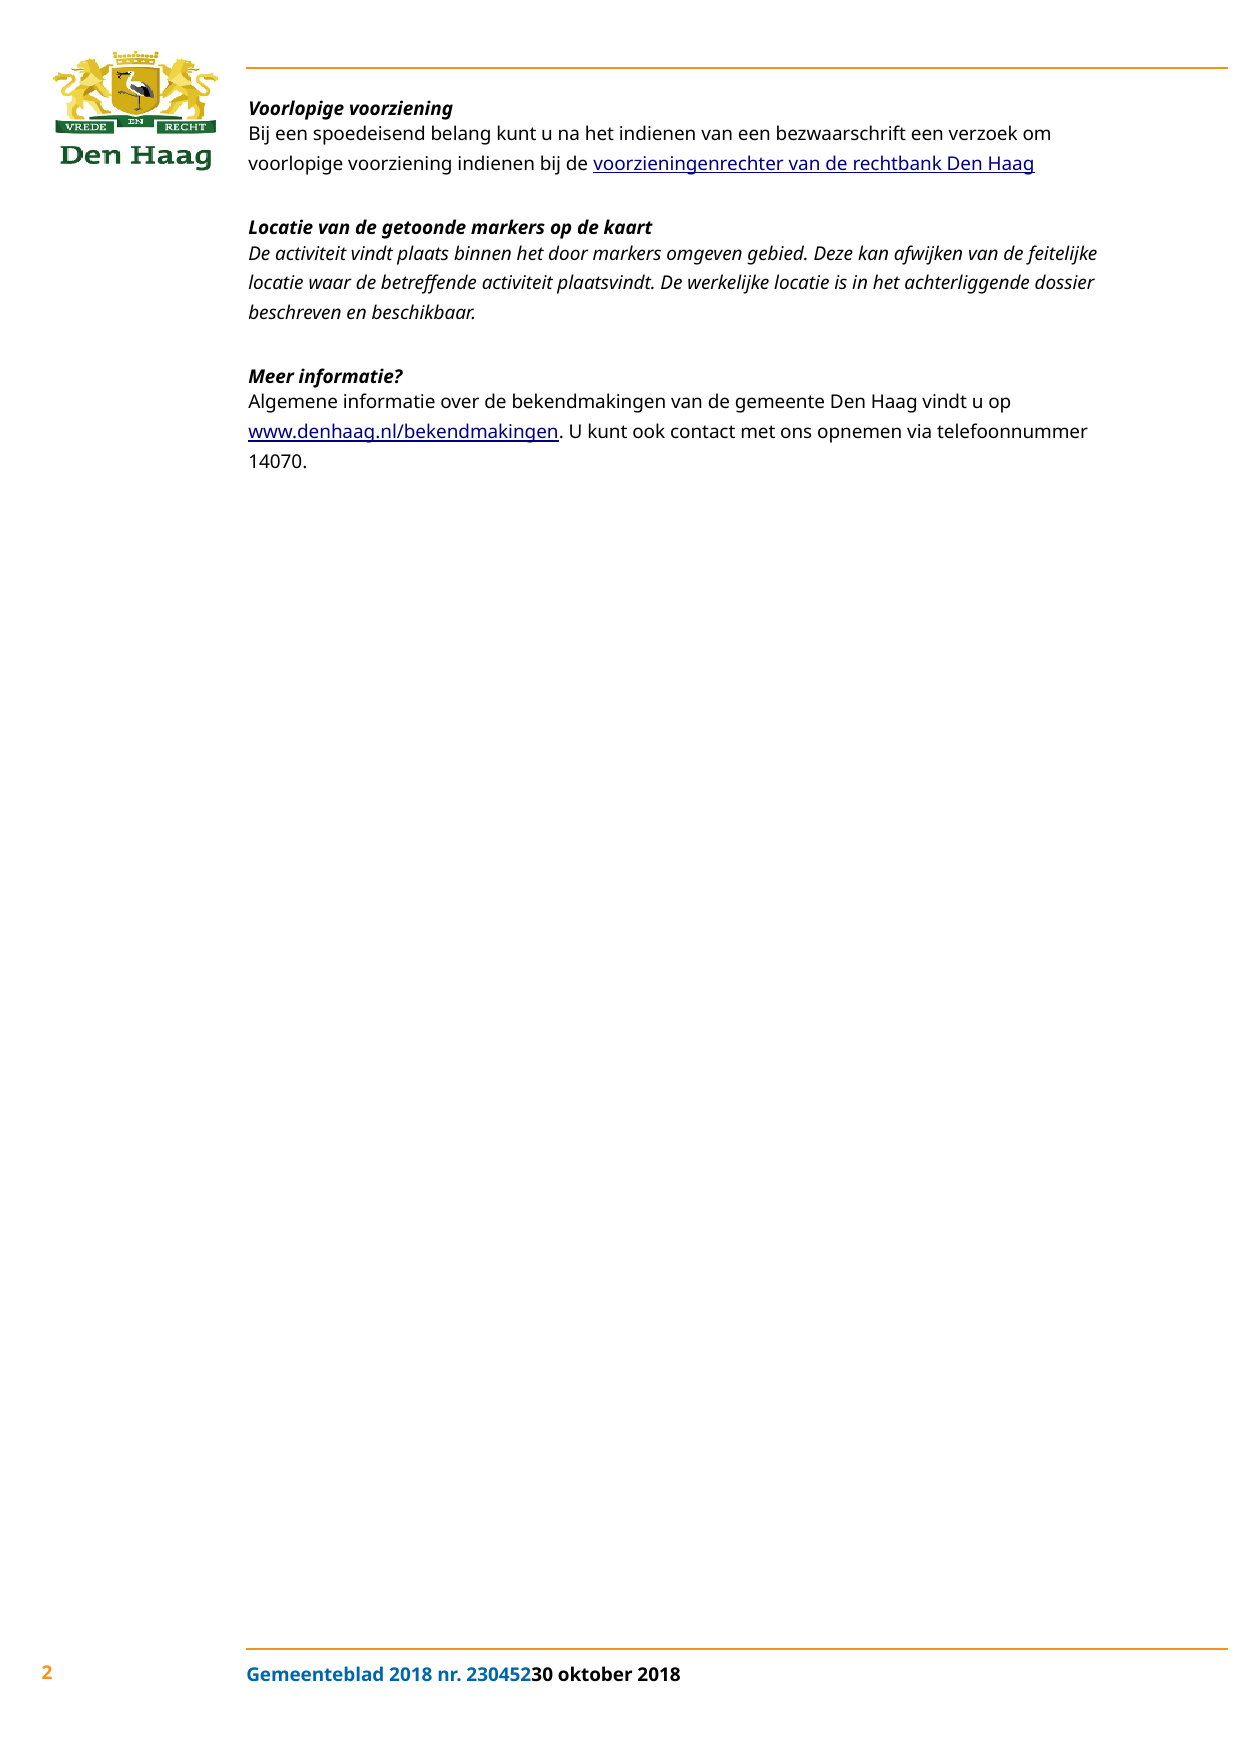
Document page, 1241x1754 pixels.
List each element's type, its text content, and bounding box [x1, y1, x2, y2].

text Voorlopige voorziening [248, 95, 1152, 121]
text Locatie van de getoonde markers op de kaart [248, 214, 1152, 240]
text Bij een spoedeisend belang kunt u na het indienen van een bezwaarschrift een verzoek om voorlopige voorziening indienen bij de voorzieningenrechter van de rechtbank Den Haag [248, 121, 1152, 176]
picture [41, 47, 231, 172]
text Algemene informatie over de bekendmakingen van de gemeente Den Haag vindt u op www.denhaag.nl/bekendmakingen. U kunt ook contact met ons opnemen via telefoonnummer 14070. [248, 389, 1152, 473]
text De activiteit vindt plaats binnen het door markers omgeven gebied. Deze kan afwijken van de feitelijke locatie waar de betreffende activiteit plaatsvindt. De werkelijke locatie is in het achterliggende dossier beschreven en beschikbaar. [248, 240, 1152, 325]
text Meer informatie? [248, 363, 1152, 389]
